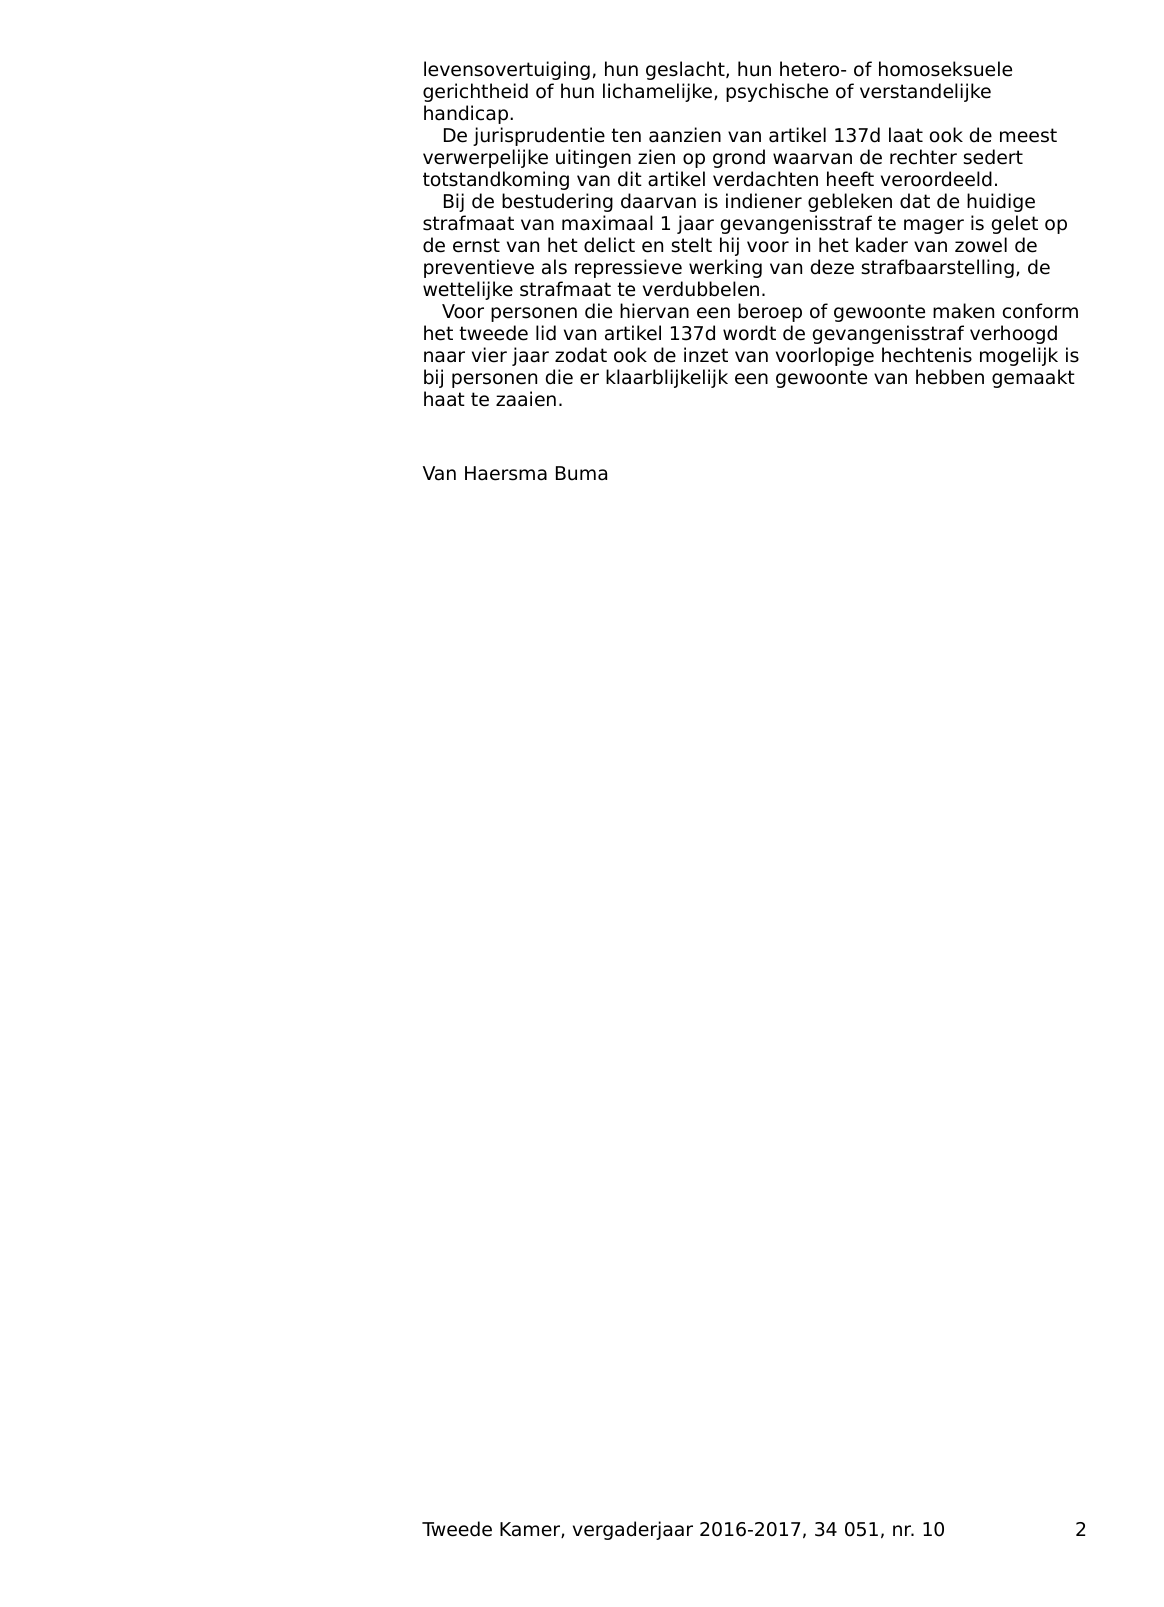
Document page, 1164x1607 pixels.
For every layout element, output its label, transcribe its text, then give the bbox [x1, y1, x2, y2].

text Van Haersma Buma [422, 441, 1087, 485]
text Bij de bestudering daarvan is indiener gebleken dat de huidige strafmaat van maximaal 1 jaar gevangenisstraf te mager is gelet op de ernst van het delict en stelt hij voor in het kader van zowel de preventieve als repressieve werking van deze strafbaarstelling, de wettelijke strafmaat te verdubbelen. [422, 191, 1087, 301]
text Voor personen die hiervan een beroep of gewoonte maken conform het tweede lid van artikel 137d wordt de gevangenisstraf verhoogd naar vier jaar zodat ook de inzet van voorlopige hechtenis mogelijk is bij personen die er klaarblijkelijk een gewoonte van hebben gemaakt haat te zaaien. [422, 301, 1087, 411]
text levensovertuiging, hun geslacht, hun hetero- of homoseksuele gerichtheid of hun lichamelijke, psychische of verstandelijke handicap. [422, 59, 1087, 125]
text De jurisprudentie ten aanzien van artikel 137d laat ook de meest verwerpelijke uitingen zien op grond waarvan de rechter sedert totstandkoming van dit artikel verdachten heeft veroordeeld. [422, 125, 1087, 191]
